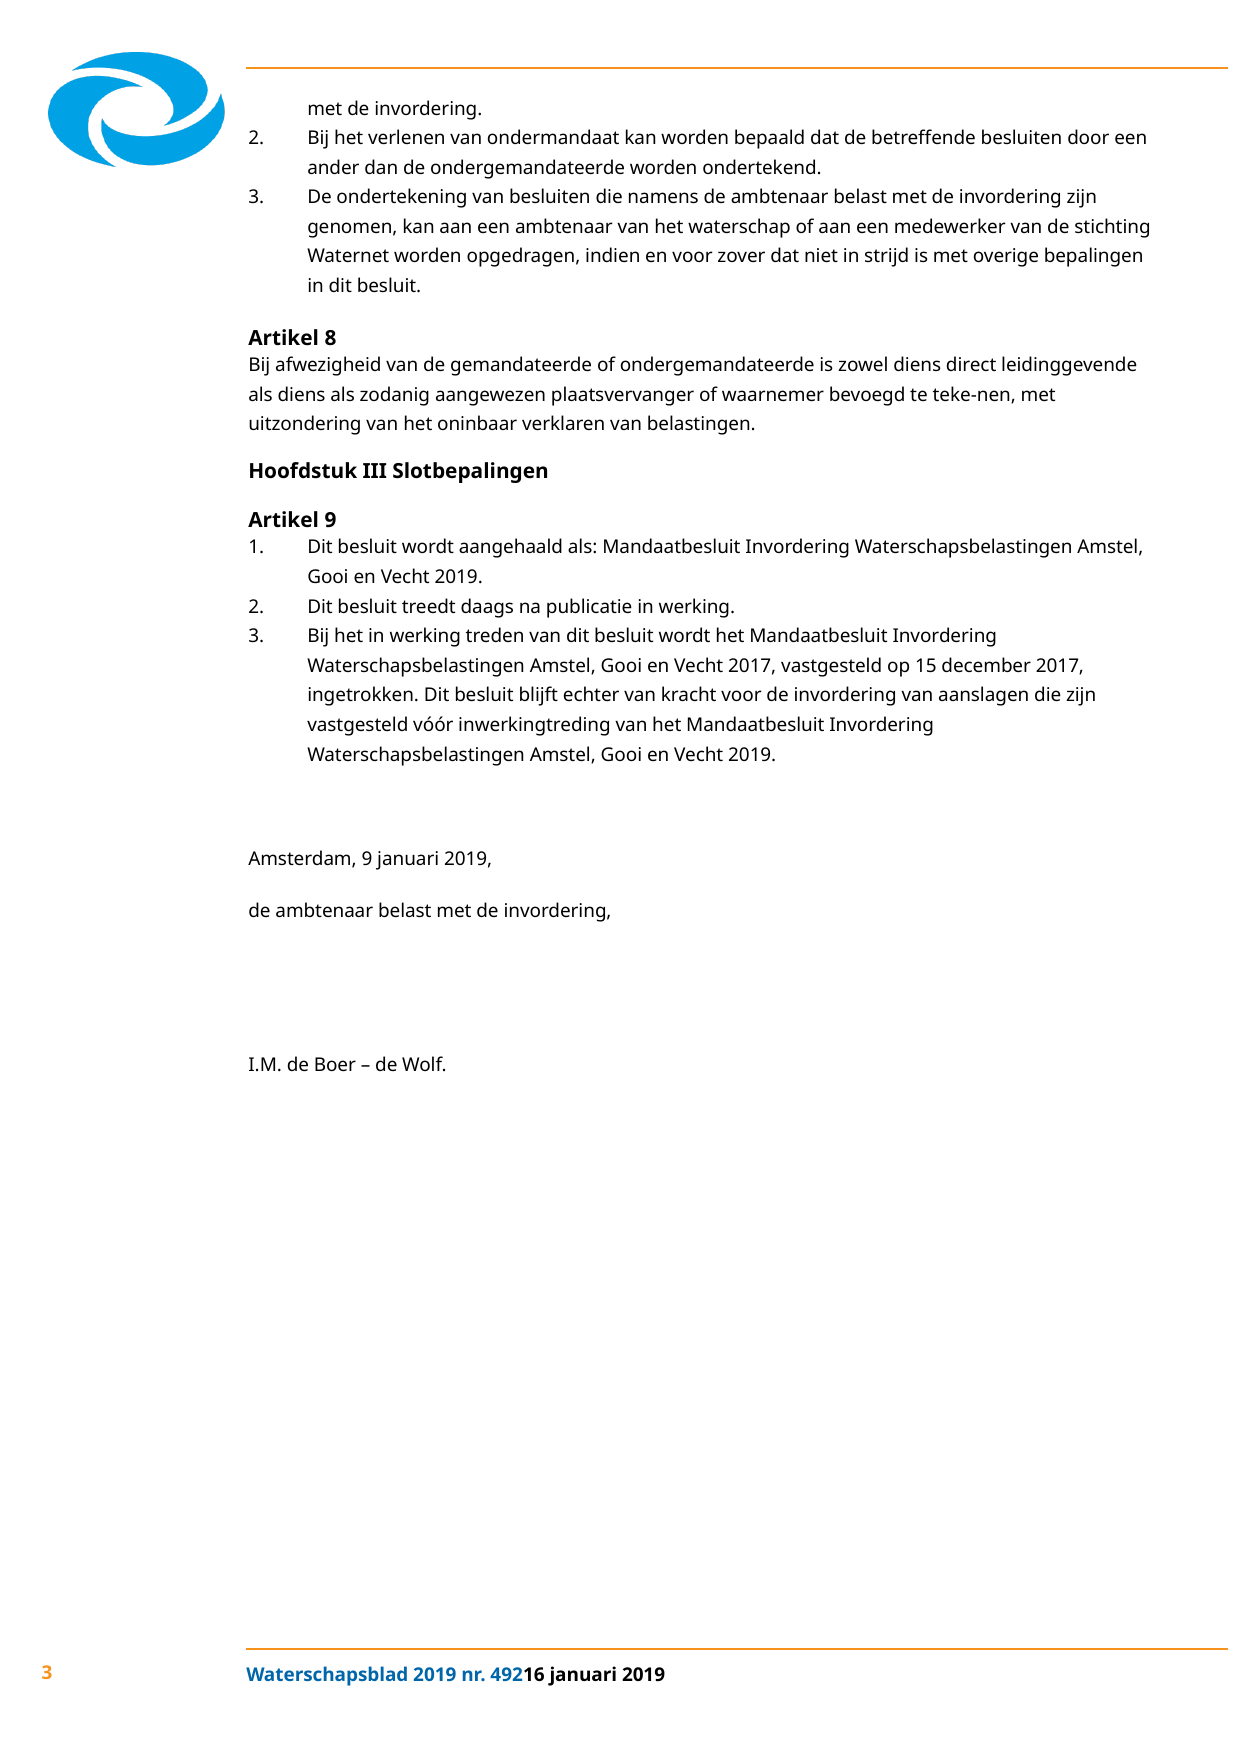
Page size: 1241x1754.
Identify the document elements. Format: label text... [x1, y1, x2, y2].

text Artikel 9 [248, 505, 1152, 534]
text Hoofdstuk III Slotbepalingen [248, 456, 1152, 484]
list Dit besluit wordt aangehaald als: Mandaatbesluit Invordering Waterschapsbelastingen Amstel, Gooi en Vecht 2019. [248, 534, 1152, 589]
list Bij het verlenen van ondermandaat kan worden bepaald dat de betreffende besluiten door een ander dan de ondergemandateerde worden ondertekend. [248, 124, 1152, 180]
list De ondertekening van besluiten die namens de ambtenaar belast met de invordering zijn genomen, kan aan een ambtenaar van het waterschap of aan een medewerker van de stichting Waternet worden opgedragen, indien en voor zover dat niet in strijd is met overige bepalingen in dit besluit. [248, 183, 1152, 298]
text Amsterdam, 9 januari 2019, [248, 846, 1152, 871]
text de ambtenaar belast met de invordering, [248, 897, 1152, 923]
picture [41, 47, 231, 172]
text I.M. de Boer – de Wolf. [248, 1051, 1152, 1077]
list Bij het in werking treden van dit besluit wordt het Mandaatbesluit Invordering Waterschapsbelastingen Amstel, Gooi en Vecht 2017, vastgesteld op 15 december 2017, ingetrokken. Dit besluit blijft echter van kracht voor de invordering van aanslagen die zijn vastgesteld vóór inwerkingtreding van het Mandaatbesluit Invordering Waterschapsbelastingen Amstel, Gooi en Vecht 2019. [248, 622, 1152, 766]
list Dit besluit treedt daags na publicatie in werking. [248, 593, 1152, 618]
list met de invordering. [248, 95, 1152, 121]
text Bij afwezigheid van de gemandateerde of ondergemandateerde is zowel diens direct leidinggevende als diens als zodanig aangewezen plaatsvervanger of waarnemer bevoegd te teke-nen, met uitzondering van het oninbaar verklaren van belastingen. [248, 351, 1152, 436]
text Artikel 8 [248, 323, 1152, 351]
